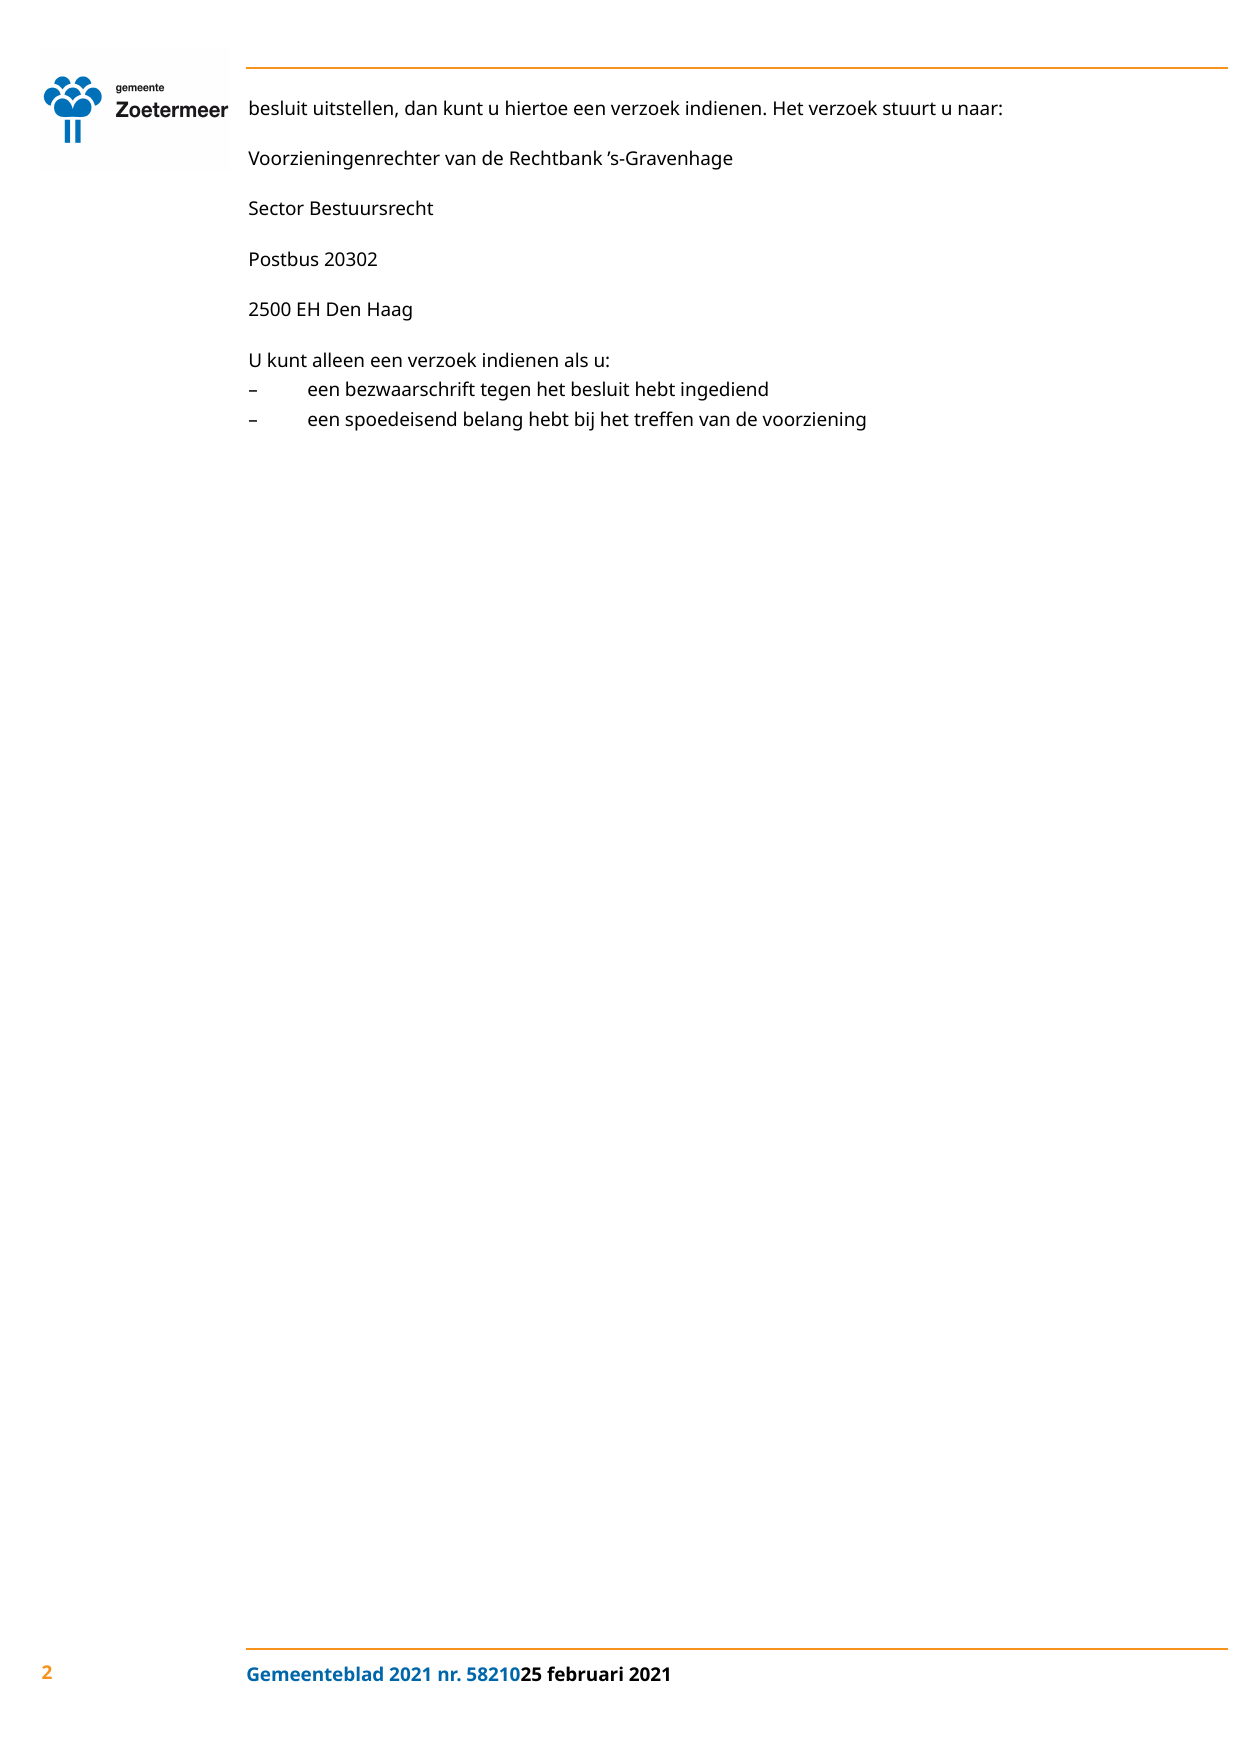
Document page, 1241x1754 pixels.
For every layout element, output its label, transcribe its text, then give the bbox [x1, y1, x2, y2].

text 2500 EH Den Haag [248, 296, 1152, 322]
text Voorzieningenrechter van de Rechtbank ’s-Gravenhage [248, 145, 1152, 171]
text besluit uitstellen, dan kunt u hiertoe een verzoek indienen. Het verzoek stuurt u naar: [248, 95, 1152, 121]
text U kunt alleen een verzoek indienen als u: [248, 347, 1152, 373]
text Postbus 20302 [248, 246, 1152, 272]
list een spoedeisend belang hebt bij het treffen van de voorziening [248, 406, 1152, 432]
picture [41, 47, 231, 172]
text Sector Bestuursrecht [248, 196, 1152, 221]
list een bezwaarschrift tegen het besluit hebt ingediend [248, 376, 1152, 402]
